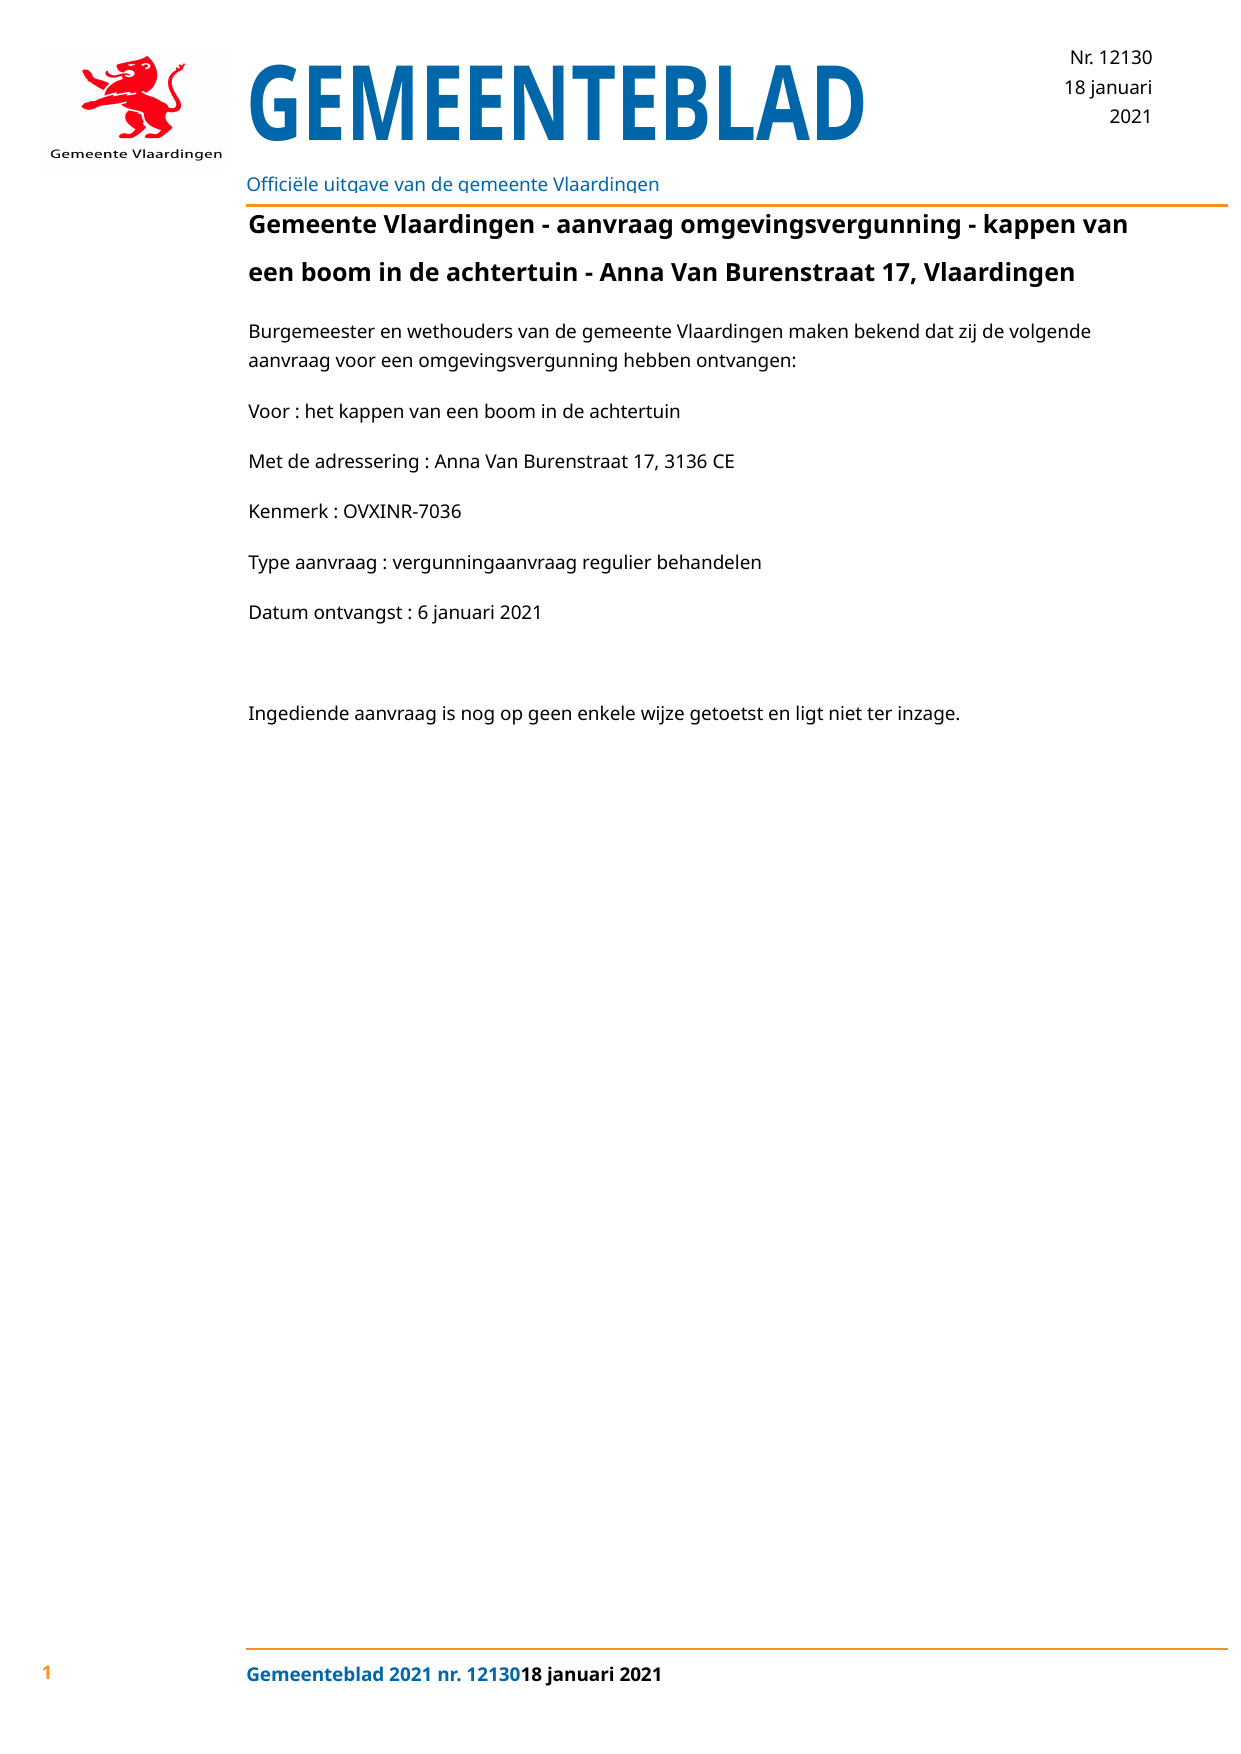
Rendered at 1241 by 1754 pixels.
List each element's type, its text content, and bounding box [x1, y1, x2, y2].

text Voor : het kappen van een boom in de achtertuin [248, 398, 1152, 424]
text Ingediende aanvraag is nog op geen enkele wijze getoetst en ligt niet ter inzage. [248, 700, 1152, 726]
text Burgemeester en wethouders van de gemeente Vlaardingen maken bekend dat zij de volgende aanvraag voor een omgevingsvergunning hebben ontvangen: [248, 318, 1152, 373]
picture [41, 47, 231, 172]
text Datum ontvangst : 6 januari 2021 [248, 599, 1152, 625]
text Kenmerk : OVXINR-7036 [248, 499, 1152, 524]
text Gemeente Vlaardingen - aanvraag omgevingsvergunning - kappen van een boom in de achtertuin - Anna Van Burenstraat 17, Vlaardingen [248, 207, 1152, 288]
text Type aanvraag : vergunningaanvraag regulier behandelen [248, 549, 1152, 575]
text Met de adressering : Anna Van Burenstraat 17, 3136 CE [248, 448, 1152, 474]
